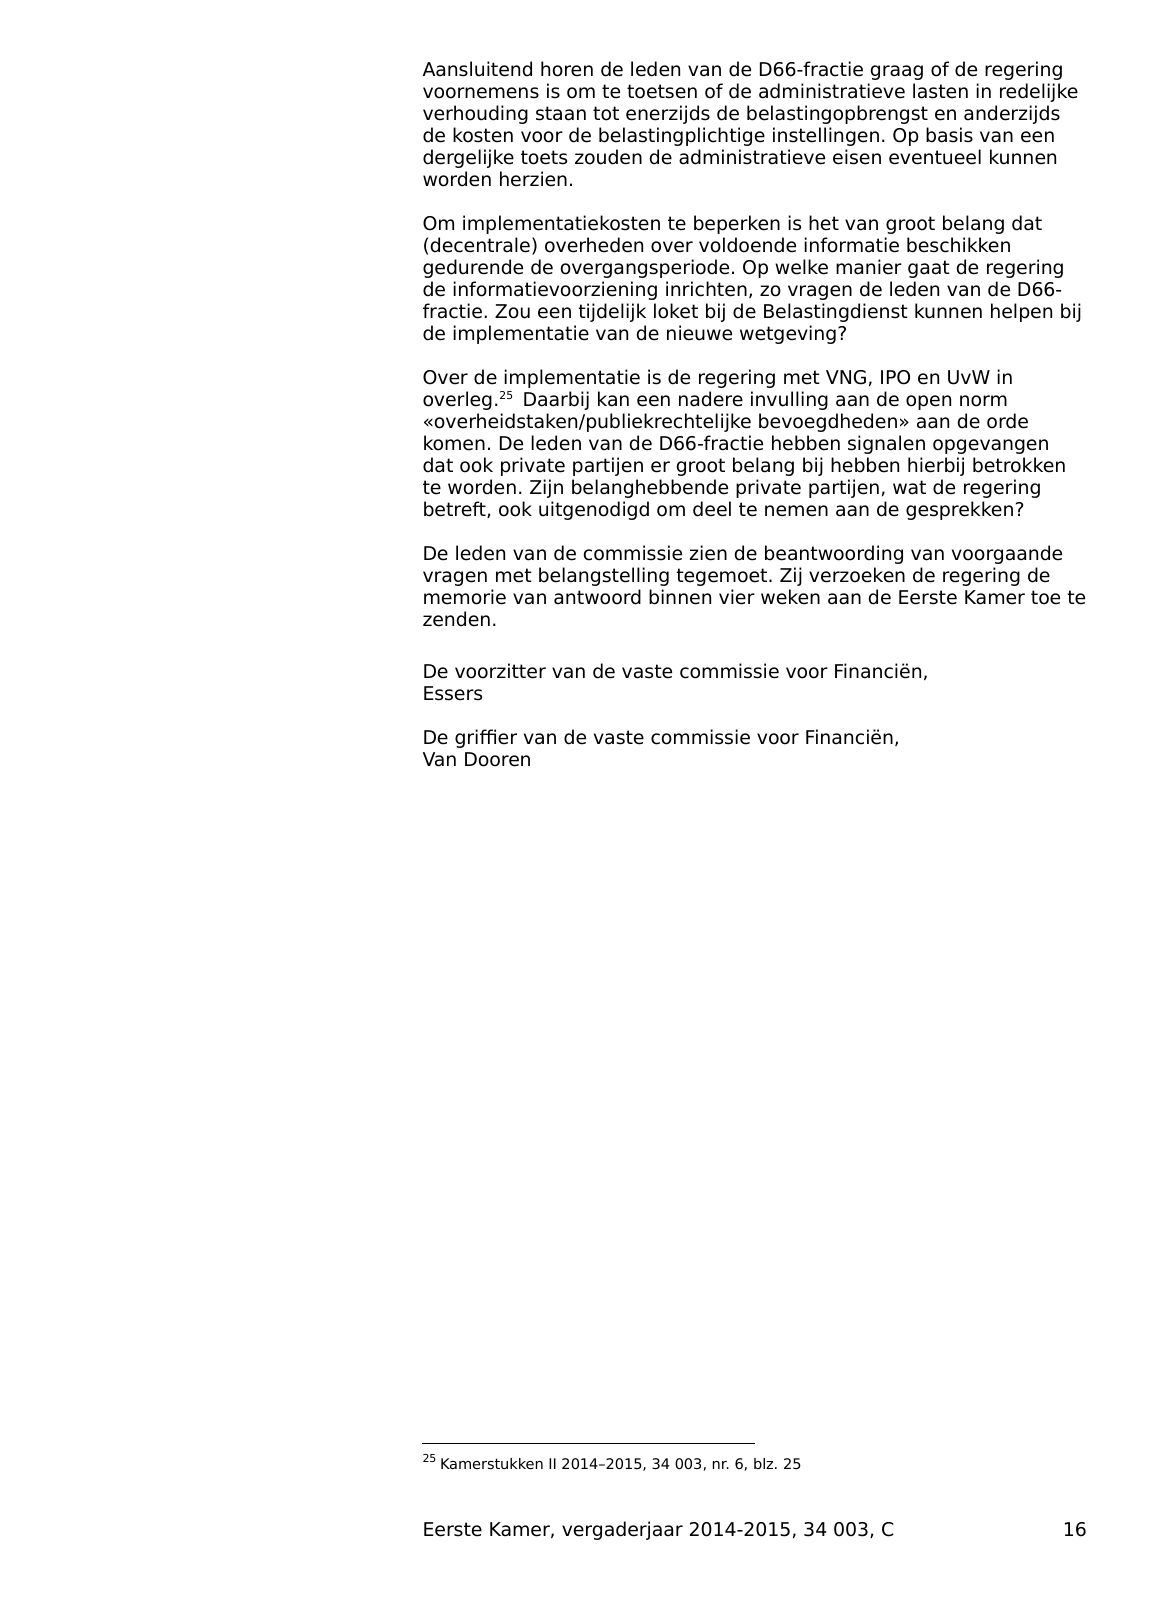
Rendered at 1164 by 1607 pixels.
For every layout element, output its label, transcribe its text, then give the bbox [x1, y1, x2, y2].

text De voorzitter van de vaste commissie voor Financiën, Essers [422, 661, 1087, 705]
text Om implementatiekosten te beperken is het van groot belang dat (decentrale) overheden over voldoende informatie beschikken gedurende de overgangsperiode. Op welke manier gaat de regering de informatievoorziening inrichten, zo vragen de leden van de D66-fractie. Zou een tijdelijk loket bij de Belastingdienst kunnen helpen bij de implementatie van de nieuwe wetgeving? [422, 213, 1087, 345]
text De leden van de commissie zien de beantwoording van voorgaande vragen met belangstelling tegemoet. Zij verzoeken de regering de memorie van antwoord binnen vier weken aan de Eerste Kamer toe te zenden. [422, 543, 1087, 631]
text Over de implementatie is de regering met VNG, IPO en UvW in overleg. Daarbij kan een nadere invulling aan de open norm «overheidstaken/publiekrechtelijke bevoegdheden» aan de orde komen. De leden van de D66-fractie hebben signalen opgevangen dat ook private partijen er groot belang bij hebben hierbij betrokken te worden. Zijn belanghebbende private partijen, wat de regering betreft, ook uitgenodigd om deel te nemen aan de gesprekken? [422, 367, 1087, 521]
text Aansluitend horen de leden van de D66-fractie graag of de regering voornemens is om te toetsen of de administratieve lasten in redelijke verhouding staan tot enerzijds de belastingopbrengst en anderzijds de kosten voor de belastingplichtige instellingen. Op basis van een dergelijke toets zouden de administratieve eisen eventueel kunnen worden herzien. [422, 59, 1087, 191]
text De griffier van de vaste commissie voor Financiën, Van Dooren [422, 727, 1087, 771]
text Kamerstukken II 2014–2015, 34 003, nr. 6, blz. 25 [422, 1452, 1087, 1474]
